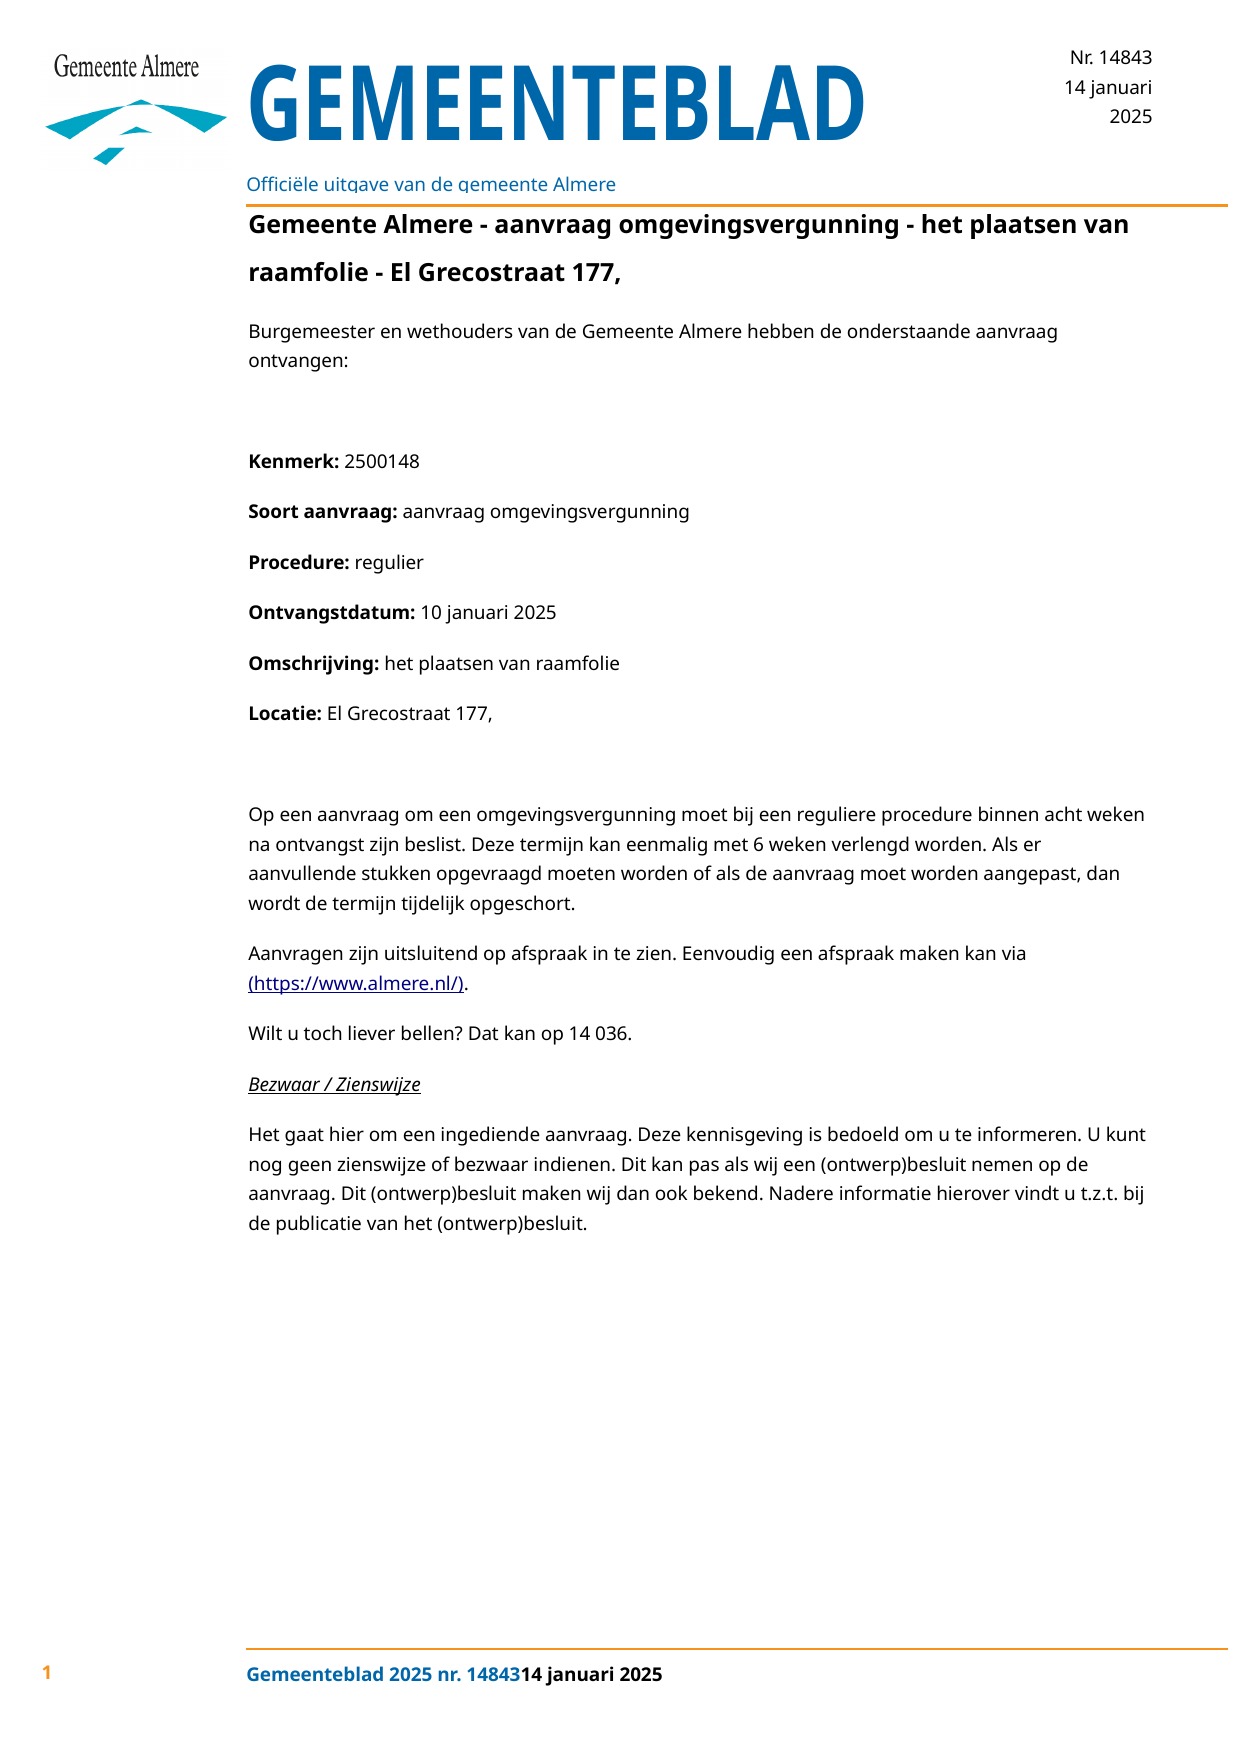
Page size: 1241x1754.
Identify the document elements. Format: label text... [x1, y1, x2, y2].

text Kenmerk: 2500148 [248, 448, 1152, 474]
text Op een aanvraag om een omgevingsvergunning moet bij een reguliere procedure binnen acht weken na ontvangst zijn beslist. Deze termijn kan eenmalig met 6 weken verlengd worden. Als er aanvullende stukken opgevraagd moeten worden of als de aanvraag moet worden aangepast, dan wordt de termijn tijdelijk opgeschort. [248, 801, 1152, 916]
text Procedure: regulier [248, 549, 1152, 575]
text Wilt u toch liever bellen? Dat kan op 14 036. [248, 1020, 1152, 1046]
picture [41, 47, 231, 172]
text Locatie: El Grecostraat 177, [248, 700, 1152, 726]
text Bezwaar / Zienswijze [248, 1071, 1152, 1097]
text Gemeente Almere - aanvraag omgevingsvergunning - het plaatsen van raamfolie - El Grecostraat 177, [248, 207, 1152, 288]
text Aanvragen zijn uitsluitend op afspraak in te zien. Eenvoudig een afspraak maken kan via (https://www.almere.nl/). [248, 940, 1152, 996]
text Ontvangstdatum: 10 januari 2025 [248, 599, 1152, 625]
text Het gaat hier om een ingediende aanvraag. Deze kennisgeving is bedoeld om u te informeren. U kunt nog geen zienswijze of bezwaar indienen. Dit kan pas als wij een (ontwerp)besluit nemen op de aanvraag. Dit (ontwerp)besluit maken wij dan ook bekend. Nadere informatie hierover vindt u t.z.t. bij de publicatie van het (ontwerp)besluit. [248, 1121, 1152, 1236]
text Soort aanvraag: aanvraag omgevingsvergunning [248, 499, 1152, 524]
text Burgemeester en wethouders van de Gemeente Almere hebben de onderstaande aanvraag ontvangen: [248, 318, 1152, 373]
text Omschrijving: het plaatsen van raamfolie [248, 650, 1152, 676]
